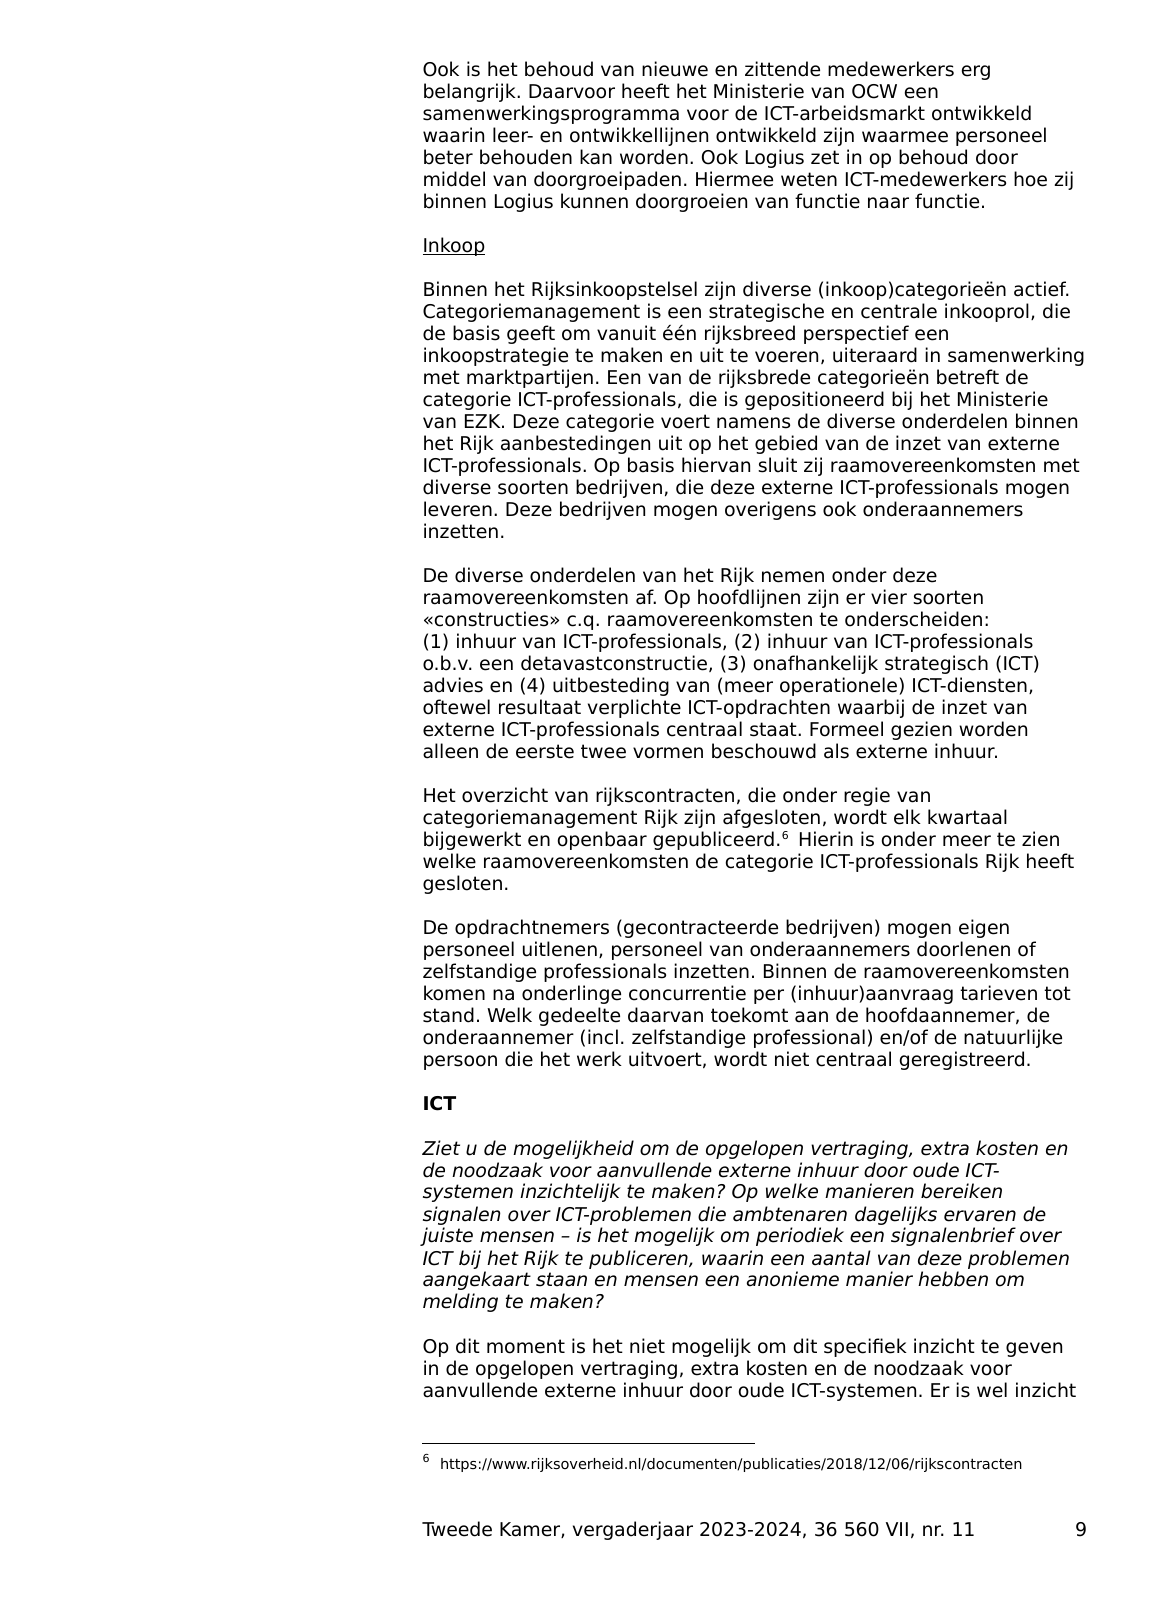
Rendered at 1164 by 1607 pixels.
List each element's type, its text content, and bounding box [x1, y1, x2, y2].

text Het overzicht van rijkscontracten, die onder regie van categoriemanagement Rijk zijn afgesloten, wordt elk kwartaal bijgewerkt en openbaar gepubliceerd. Hierin is onder meer te zien welke raamovereenkomsten de categorie ICT-professionals Rijk heeft gesloten. [422, 785, 1087, 895]
text https://www.rijksoverheid.nl/documenten/publicaties/2018/12/06/rijkscontracten [422, 1452, 1087, 1474]
subtitle Ziet u de mogelijkheid om de opgelopen vertraging, extra kosten en de noodzaak voor aanvullende externe inhuur door oude ICT-systemen inzichtelijk te maken? Op welke manieren bereiken signalen over ICT-problemen die ambtenaren dagelijks ervaren de juiste mensen – is het mogelijk om periodiek een signalenbrief over ICT bij het Rijk te publiceren, waarin een aantal van deze problemen aangekaart staan en mensen een anonieme manier hebben om melding te maken? [422, 1137, 1087, 1313]
subtitle ICT [422, 1093, 1087, 1115]
text De opdrachtnemers (gecontracteerde bedrijven) mogen eigen personeel uitlenen, personeel van onderaannemers doorlenen of zelfstandige professionals inzetten. Binnen de raamovereenkomsten komen na onderlinge concurrentie per (inhuur)aanvraag tarieven tot stand. Welk gedeelte daarvan toekomt aan de hoofdaannemer, de onderaannemer (incl. zelfstandige professional) en/of de natuurlijke persoon die het werk uitvoert, wordt niet centraal geregistreerd. [422, 917, 1087, 1071]
text Binnen het Rijksinkoopstelsel zijn diverse (inkoop)categorieën actief. Categoriemanagement is een strategische en centrale inkooprol, die de basis geeft om vanuit één rijksbreed perspectief een inkoopstrategie te maken en uit te voeren, uiteraard in samenwerking met marktpartijen. Een van de rijksbrede categorieën betreft de categorie ICT-professionals, die is gepositioneerd bij het Ministerie van EZK. Deze categorie voert namens de diverse onderdelen binnen het Rijk aanbestedingen uit op het gebied van de inzet van externe ICT-professionals. Op basis hiervan sluit zij raamovereenkomsten met diverse soorten bedrijven, die deze externe ICT-professionals mogen leveren. Deze bedrijven mogen overigens ook onderaannemers inzetten. [422, 279, 1087, 543]
subtitle Inkoop [422, 235, 1087, 257]
text Ook is het behoud van nieuwe en zittende medewerkers erg belangrijk. Daarvoor heeft het Ministerie van OCW een samenwerkingsprogramma voor de ICT-arbeidsmarkt ontwikkeld waarin leer- en ontwikkellijnen ontwikkeld zijn waarmee personeel beter behouden kan worden. Ook Logius zet in op behoud door middel van doorgroeipaden. Hiermee weten ICT-medewerkers hoe zij binnen Logius kunnen doorgroeien van functie naar functie. [422, 59, 1087, 213]
text De diverse onderdelen van het Rijk nemen onder deze raamovereenkomsten af. Op hoofdlijnen zijn er vier soorten «constructies» c.q. raamovereenkomsten te onderscheiden: (1) inhuur van ICT-professionals, (2) inhuur van ICT-professionals o.b.v. een detavastconstructie, (3) onafhankelijk strategisch (ICT) advies en (4) uitbesteding van (meer operationele) ICT-diensten, oftewel resultaat verplichte ICT-opdrachten waarbij de inzet van externe ICT-professionals centraal staat. Formeel gezien worden alleen de eerste twee vormen beschouwd als externe inhuur. [422, 565, 1087, 763]
text Op dit moment is het niet mogelijk om dit specifiek inzicht te geven in de opgelopen vertraging, extra kosten en de noodzaak voor aanvullende externe inhuur door oude ICT-systemen. Er is wel inzicht [422, 1336, 1087, 1401]
